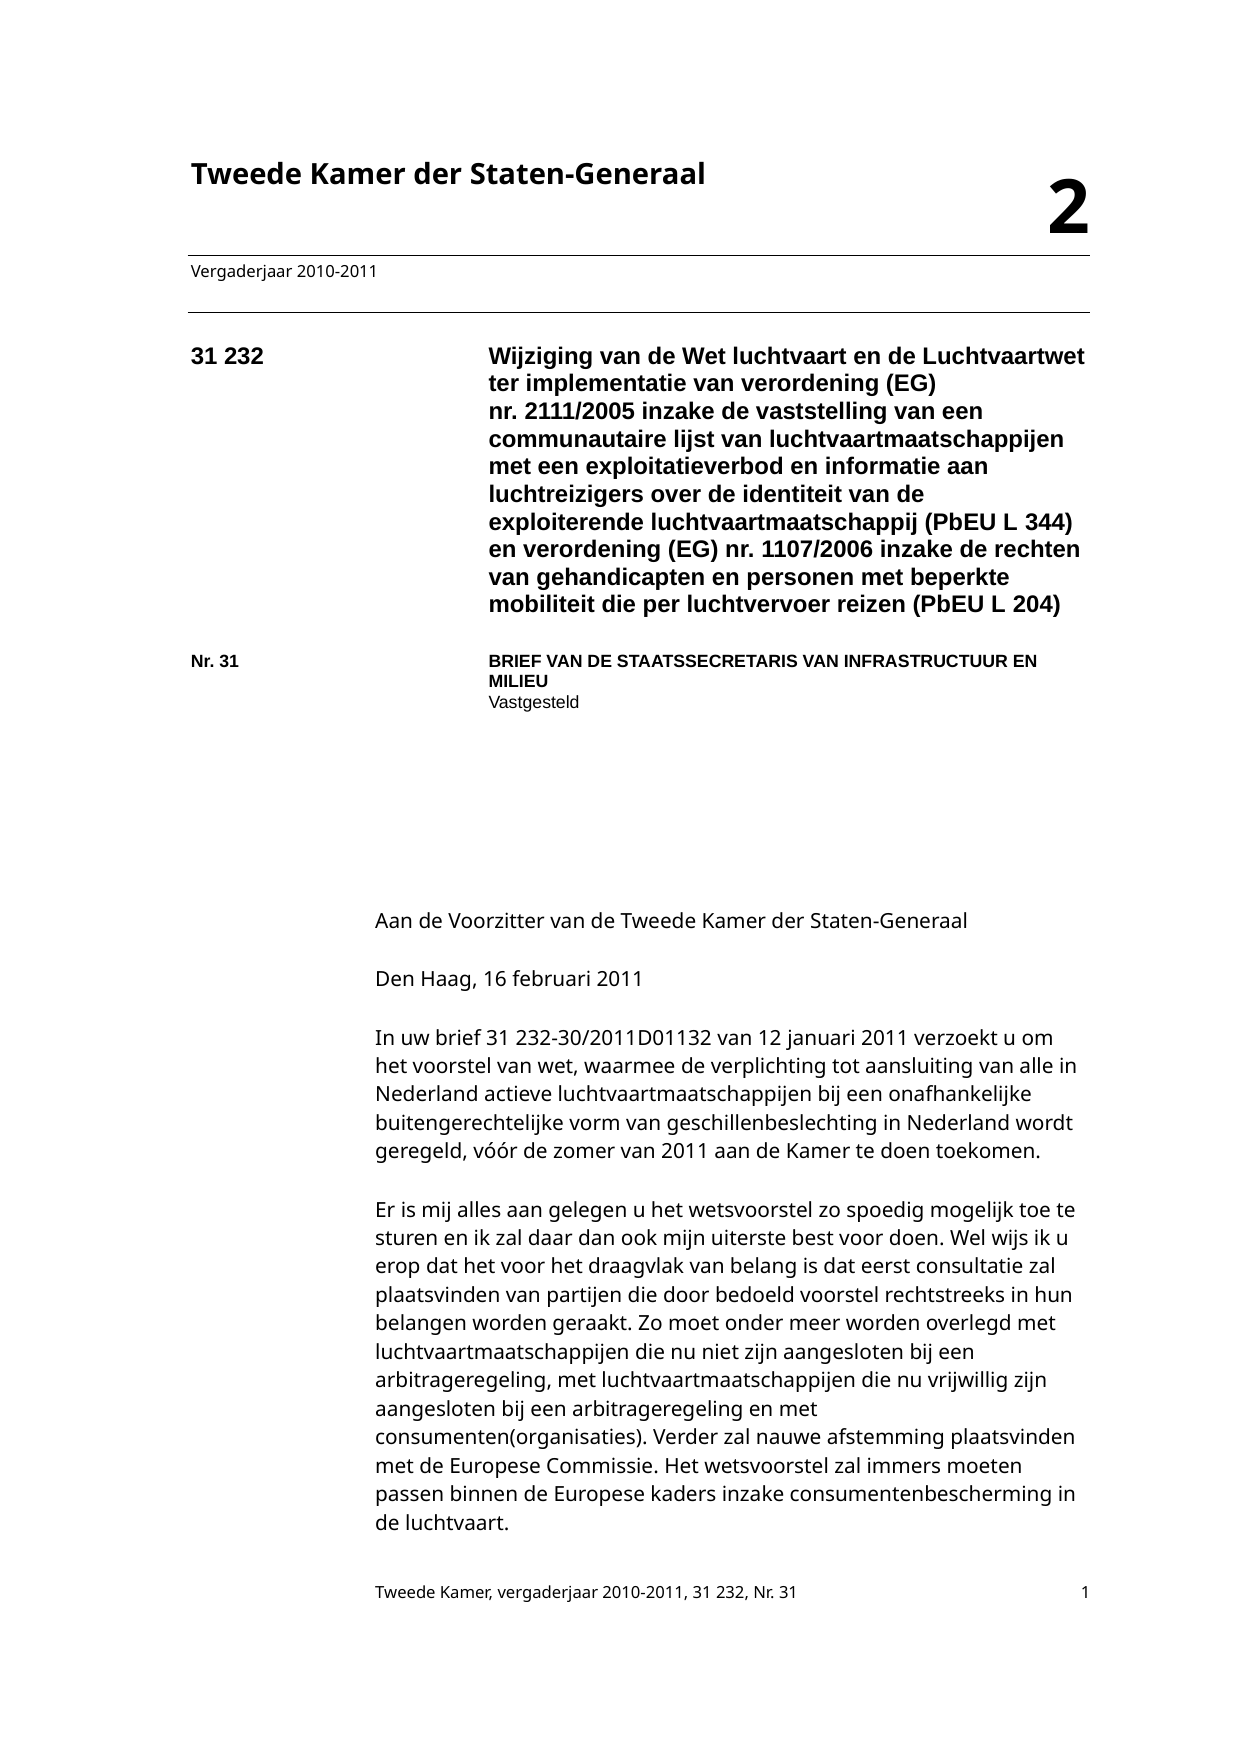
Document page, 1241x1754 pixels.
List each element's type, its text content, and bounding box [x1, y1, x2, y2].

table_cell [485, 313, 1090, 339]
text Er is mij alles aan gelegen u het wetsvoorstel zo spoedig mogelijk toe te sturen en ik zal daar dan ook mijn uiterste best voor doen. Wel wijs ik u erop dat het voor het draagvlak van belang is dat eerst consultatie zal plaatsvinden van partijen die door bedoeld voorstel rechtstreeks in hun belangen worden geraakt. Zo moet onder meer worden overlegd met luchtvaartmaatschappijen die nu niet zijn aangesloten bij een arbitrageregeling, met luchtvaartmaatschappijen die nu vrijwillig zijn aangesloten bij een arbitrageregeling en met consumenten(organisaties). Verder zal nauwe afstemming plaatsvinden met de Europese Commissie. Het wetsvoorstel zal immers moeten passen binnen de Europese kaders inzake consumentenbescherming in de luchtvaart. [375, 1195, 1090, 1536]
text Den Haag, 16 februari 2011 [375, 964, 1090, 993]
text Aan de Voorzitter van de Tweede Kamer der Staten-Generaal [375, 906, 1090, 934]
table_cell Wijziging van de Wet luchtvaart en de Luchtvaartwet ter implementatie van verordening (EG) nr. 2111/2005 inzake de vaststelling van een communautaire lijst van luchtvaartmaatschappijen met een exploitatieverbod en informatie aan luchtreizigers over de identiteit van de exploiterende luchtvaartmaatschappij (PbEU L 344) en verordening (EG) nr. 1107/2006 inzake de rechten van gehandicapten en personen met beperkte mobiliteit die per luchtvervoer reizen (PbEU L 204) [485, 339, 1090, 648]
table_cell [188, 313, 485, 339]
table_header 2 [910, 150, 1090, 255]
table_cell Vergaderjaar 2010-2011 [188, 256, 485, 312]
table_header Tweede Kamer der Staten-Generaal [188, 150, 909, 255]
text In uw brief 31 232-30/2011D01132 van 12 januari 2011 verzoekt u om het voorstel van wet, waarmee de verplichting tot aansluiting van alle in Nederland actieve luchtvaartmaatschappijen bij een onafhankelijke buitengerechtelijke vorm van geschillenbeslechting in Nederland wordt geregeld, vóór de zomer van 2011 aan de Kamer te doen toekomen. [375, 1023, 1090, 1165]
table_cell BRIEF VAN DE STAATSSECRETARIS VAN INFRASTRUCTUUR EN MILIEU Vastgesteld [485, 648, 1090, 787]
table_cell 31 232 [188, 339, 485, 648]
table_cell Nr. 31 [188, 648, 485, 787]
table_cell [485, 256, 1090, 312]
